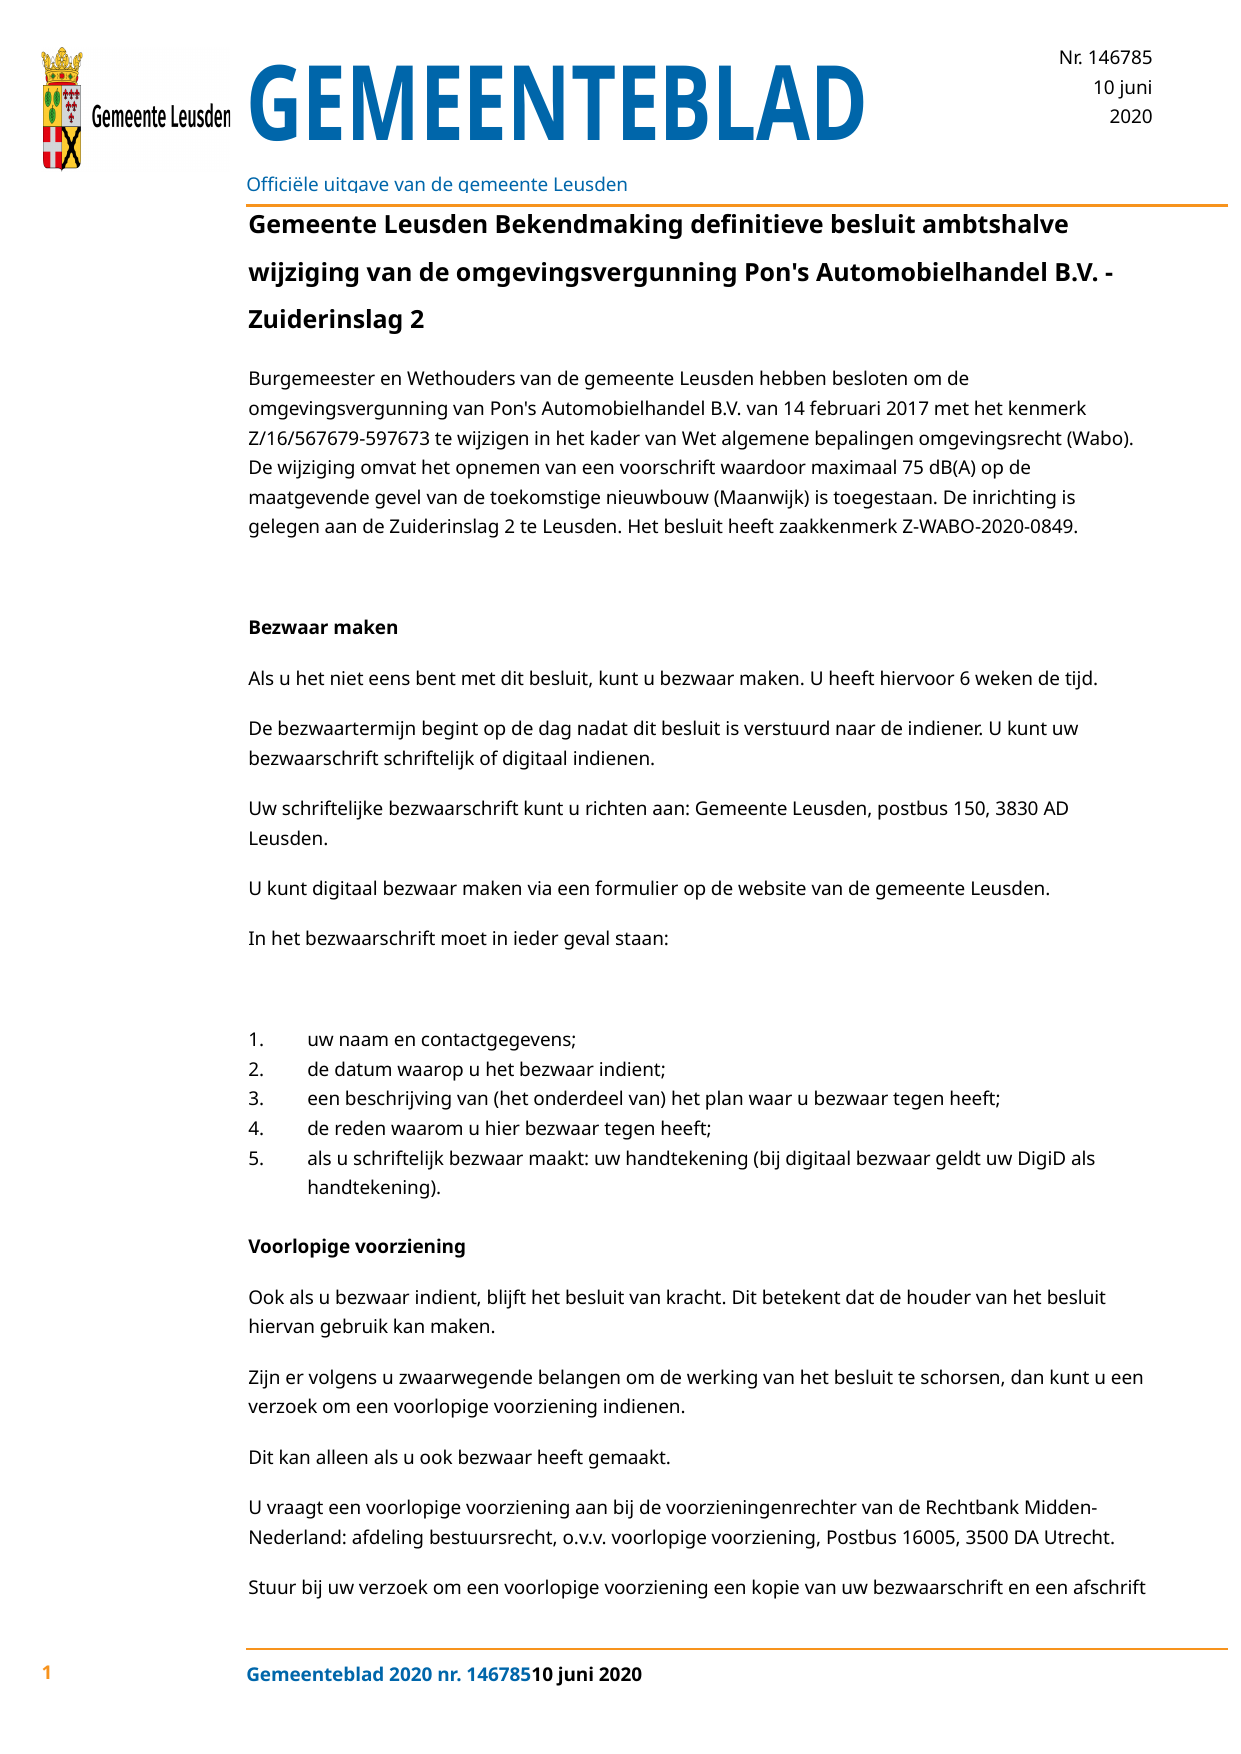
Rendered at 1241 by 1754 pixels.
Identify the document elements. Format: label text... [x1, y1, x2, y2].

text U vraagt een voorlopige voorziening aan bij de voorzieningenrechter van de Rechtbank Midden-Nederland: afdeling bestuursrecht, o.v.v. voorlopige voorziening, Postbus 16005, 3500 DA Utrecht. [248, 1494, 1152, 1549]
text Als u het niet eens bent met dit besluit, kunt u bezwaar maken. U heeft hiervoor 6 weken de tijd. [248, 665, 1152, 690]
text Uw schriftelijke bezwaarschrift kunt u richten aan: Gemeente Leusden, postbus 150, 3830 AD Leusden. [248, 795, 1152, 850]
text Zijn er volgens u zwaarwegende belangen om de werking van het besluit te schorsen, dan kunt u een verzoek om een voorlopige voorziening indienen. [248, 1364, 1152, 1419]
text In het bezwaarschrift moet in ieder geval staan: [248, 926, 1152, 951]
text De bezwaartermijn begint op de dag nadat dit besluit is verstuurd naar de indiener. U kunt uw bezwaarschrift schriftelijk of digitaal indienen. [248, 715, 1152, 770]
list een beschrijving van (het onderdeel van) het plan waar u bezwaar tegen heeft; [248, 1086, 1152, 1111]
text Gemeente Leusden Bekendmaking definitieve besluit ambtshalve wijziging van de omgevingsvergunning Pon's Automobielhandel B.V. - Zuiderinslag 2 [248, 207, 1152, 336]
list de datum waarop u het bezwaar indient; [248, 1056, 1152, 1082]
text Stuur bij uw verzoek om een voorlopige voorziening een kopie van uw bezwaarschrift en een afschrift [248, 1574, 1152, 1600]
list uw naam en contactgegevens; [248, 1026, 1152, 1052]
text Burgemeester en Wethouders van de gemeente Leusden hebben besloten om de omgevingsvergunning van Pon's Automobielhandel B.V. van 14 februari 2017 met het kenmerk Z/16/567679-597673 te wijzigen in het kader van Wet algemene bepalingen omgevingsrecht (Wabo). De wijziging omvat het opnemen van een voorschrift waardoor maximaal 75 dB(A) op de maatgevende gevel van de toekomstige nieuwbouw (Maanwijk) is toegestaan. De inrichting is gelegen aan de Zuiderinslag 2 te Leusden. Het besluit heeft zaakkenmerk Z-WABO-2020-0849. [248, 366, 1152, 539]
list de reden waarom u hier bezwaar tegen heeft; [248, 1115, 1152, 1141]
text Ook als u bezwaar indient, blijft het besluit van kracht. Dit betekent dat de houder van het besluit hiervan gebruik kan maken. [248, 1284, 1152, 1339]
text Bezwaar maken [248, 614, 1152, 640]
list als u schriftelijk bezwaar maakt: uw handtekening (bij digitaal bezwaar geldt uw DigiD als handtekening). [248, 1145, 1152, 1200]
text Dit kan alleen als u ook bezwaar heeft gemaakt. [248, 1444, 1152, 1469]
text U kunt digitaal bezwaar maken via een formulier op de website van de gemeente Leusden. [248, 875, 1152, 901]
text Voorlopige voorziening [248, 1233, 1152, 1259]
picture [41, 47, 231, 172]
